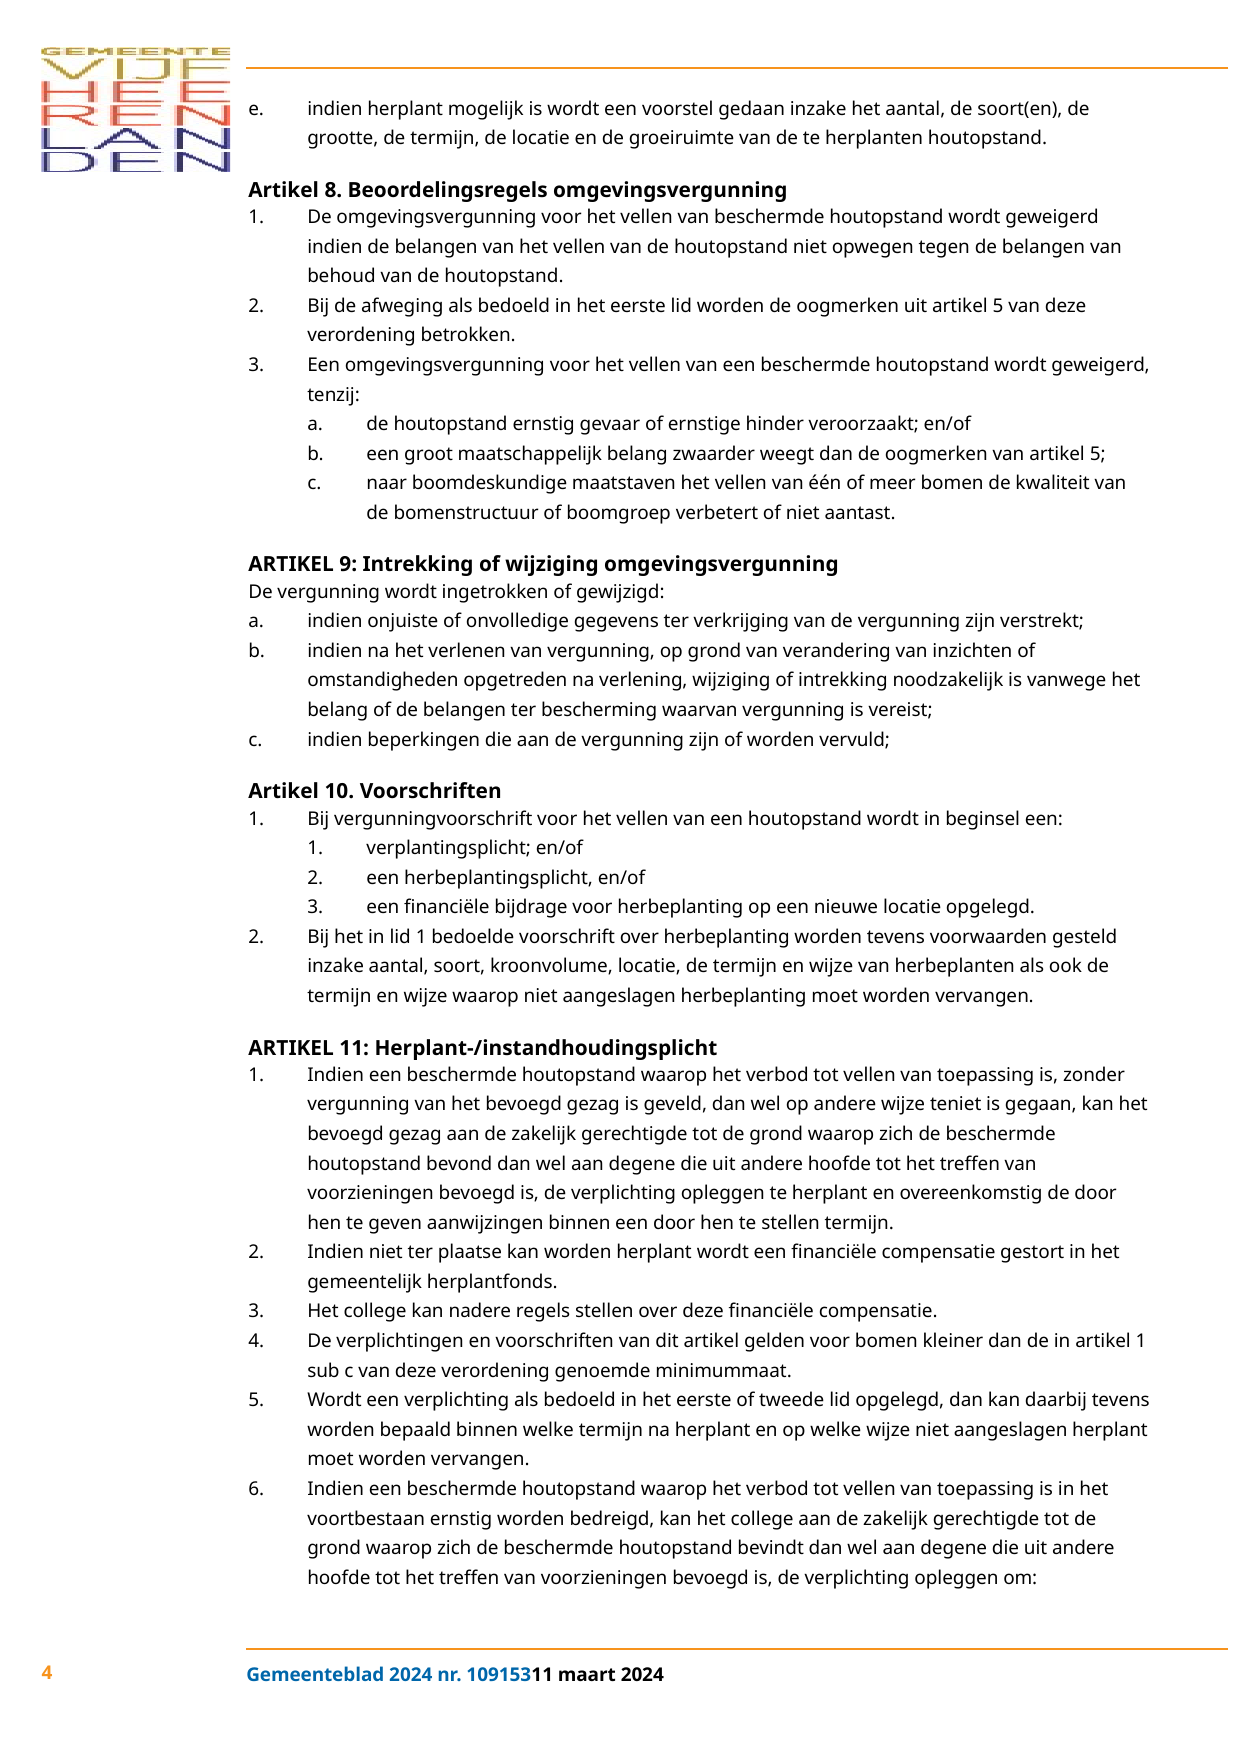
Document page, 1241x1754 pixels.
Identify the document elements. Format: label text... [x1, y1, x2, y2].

list Bij het in lid 1 bedoelde voorschrift over herbeplanting worden tevens voorwaarden gesteld inzake aantal, soort, kroonvolume, locatie, de termijn en wijze van herbeplanten als ook de termijn en wijze waarop niet aangeslagen herbeplanting moet worden vervangen. [248, 923, 1152, 1008]
list indien onjuiste of onvolledige gegevens ter verkrijging van de vergunning zijn verstrekt; [248, 607, 1152, 633]
list indien herplant mogelijk is wordt een voorstel gedaan inzake het aantal, de soort(en), de grootte, de termijn, de locatie en de groeiruimte van de te herplanten houtopstand. [248, 95, 1152, 150]
text ARTIKEL 9: Intrekking of wijziging omgevingsvergunning [248, 549, 1152, 578]
text Artikel 10. Voorschriften [248, 776, 1152, 805]
list De omgevingsvergunning voor het vellen van beschermde houtopstand wordt geweigerd indien de belangen van het vellen van de houtopstand niet opwegen tegen de belangen van behoud van de houtopstand. [248, 203, 1152, 288]
list Bij de afweging als bedoeld in het eerste lid worden de oogmerken uit artikel 5 van deze verordening betrokken. [248, 292, 1152, 347]
picture [41, 47, 231, 172]
list Indien een beschermde houtopstand waarop het verbod tot vellen van toepassing is in het voortbestaan ernstig worden bedreigd, kan het college aan de zakelijk gerechtigde tot de grond waarop zich de beschermde houtopstand bevindt dan wel aan degene die uit andere hoofde tot het treffen van voorzieningen bevoegd is, de verplichting opleggen om: [248, 1475, 1152, 1590]
list Een omgevingsvergunning voor het vellen van een beschermde houtopstand wordt geweigerd, tenzij: [248, 351, 1152, 406]
list de houtopstand ernstig gevaar of ernstige hinder veroorzaakt; en/of [307, 410, 1152, 436]
list Indien een beschermde houtopstand waarop het verbod tot vellen van toepassing is, zonder vergunning van het bevoegd gezag is geveld, dan wel op andere wijze teniet is gegaan, kan het bevoegd gezag aan de zakelijk gerechtigde tot de grond waarop zich de beschermde houtopstand bevond dan wel aan degene die uit andere hoofde tot het treffen van voorzieningen bevoegd is, de verplichting opleggen te herplant en overeenkomstig de door hen te geven aanwijzingen binnen een door hen te stellen termijn. [248, 1061, 1152, 1235]
text Artikel 8. Beoordelingsregels omgevingsvergunning [248, 175, 1152, 203]
list Bij vergunningvoorschrift voor het vellen van een houtopstand wordt in beginsel een: [248, 805, 1152, 830]
list verplantingsplicht; en/of [307, 834, 1152, 860]
list indien beperkingen die aan de vergunning zijn of worden vervuld; [248, 726, 1152, 752]
text ARTIKEL 11: Herplant-/instandhoudingsplicht [248, 1033, 1152, 1061]
list een herbeplantingsplicht, en/of [307, 864, 1152, 889]
list Wordt een verplichting als bedoeld in het eerste of tweede lid opgelegd, dan kan daarbij tevens worden bepaald binnen welke termijn na herplant en op welke wijze niet aangeslagen herplant moet worden vervangen. [248, 1386, 1152, 1471]
list naar boomdeskundige maatstaven het vellen van één of meer bomen de kwaliteit van de bomenstructuur of boomgroep verbetert of niet aantast. [307, 469, 1152, 525]
text De vergunning wordt ingetrokken of gewijzigd: [248, 578, 1152, 604]
list Het college kan nadere regels stellen over deze financiële compensatie. [248, 1298, 1152, 1323]
list indien na het verlenen van vergunning, op grond van verandering van inzichten of omstandigheden opgetreden na verlening, wijziging of intrekking noodzakelijk is vanwege het belang of de belangen ter bescherming waarvan vergunning is vereist; [248, 637, 1152, 722]
list een groot maatschappelijk belang zwaarder weegt dan de oogmerken van artikel 5; [307, 440, 1152, 466]
list Indien niet ter plaatse kan worden herplant wordt een financiële compensatie gestort in het gemeentelijk herplantfonds. [248, 1238, 1152, 1294]
list De verplichtingen en voorschriften van dit artikel gelden voor bomen kleiner dan de in artikel 1 sub c van deze verordening genoemde minimummaat. [248, 1327, 1152, 1383]
list een financiële bijdrage voor herbeplanting op een nieuwe locatie opgelegd. [307, 893, 1152, 919]
